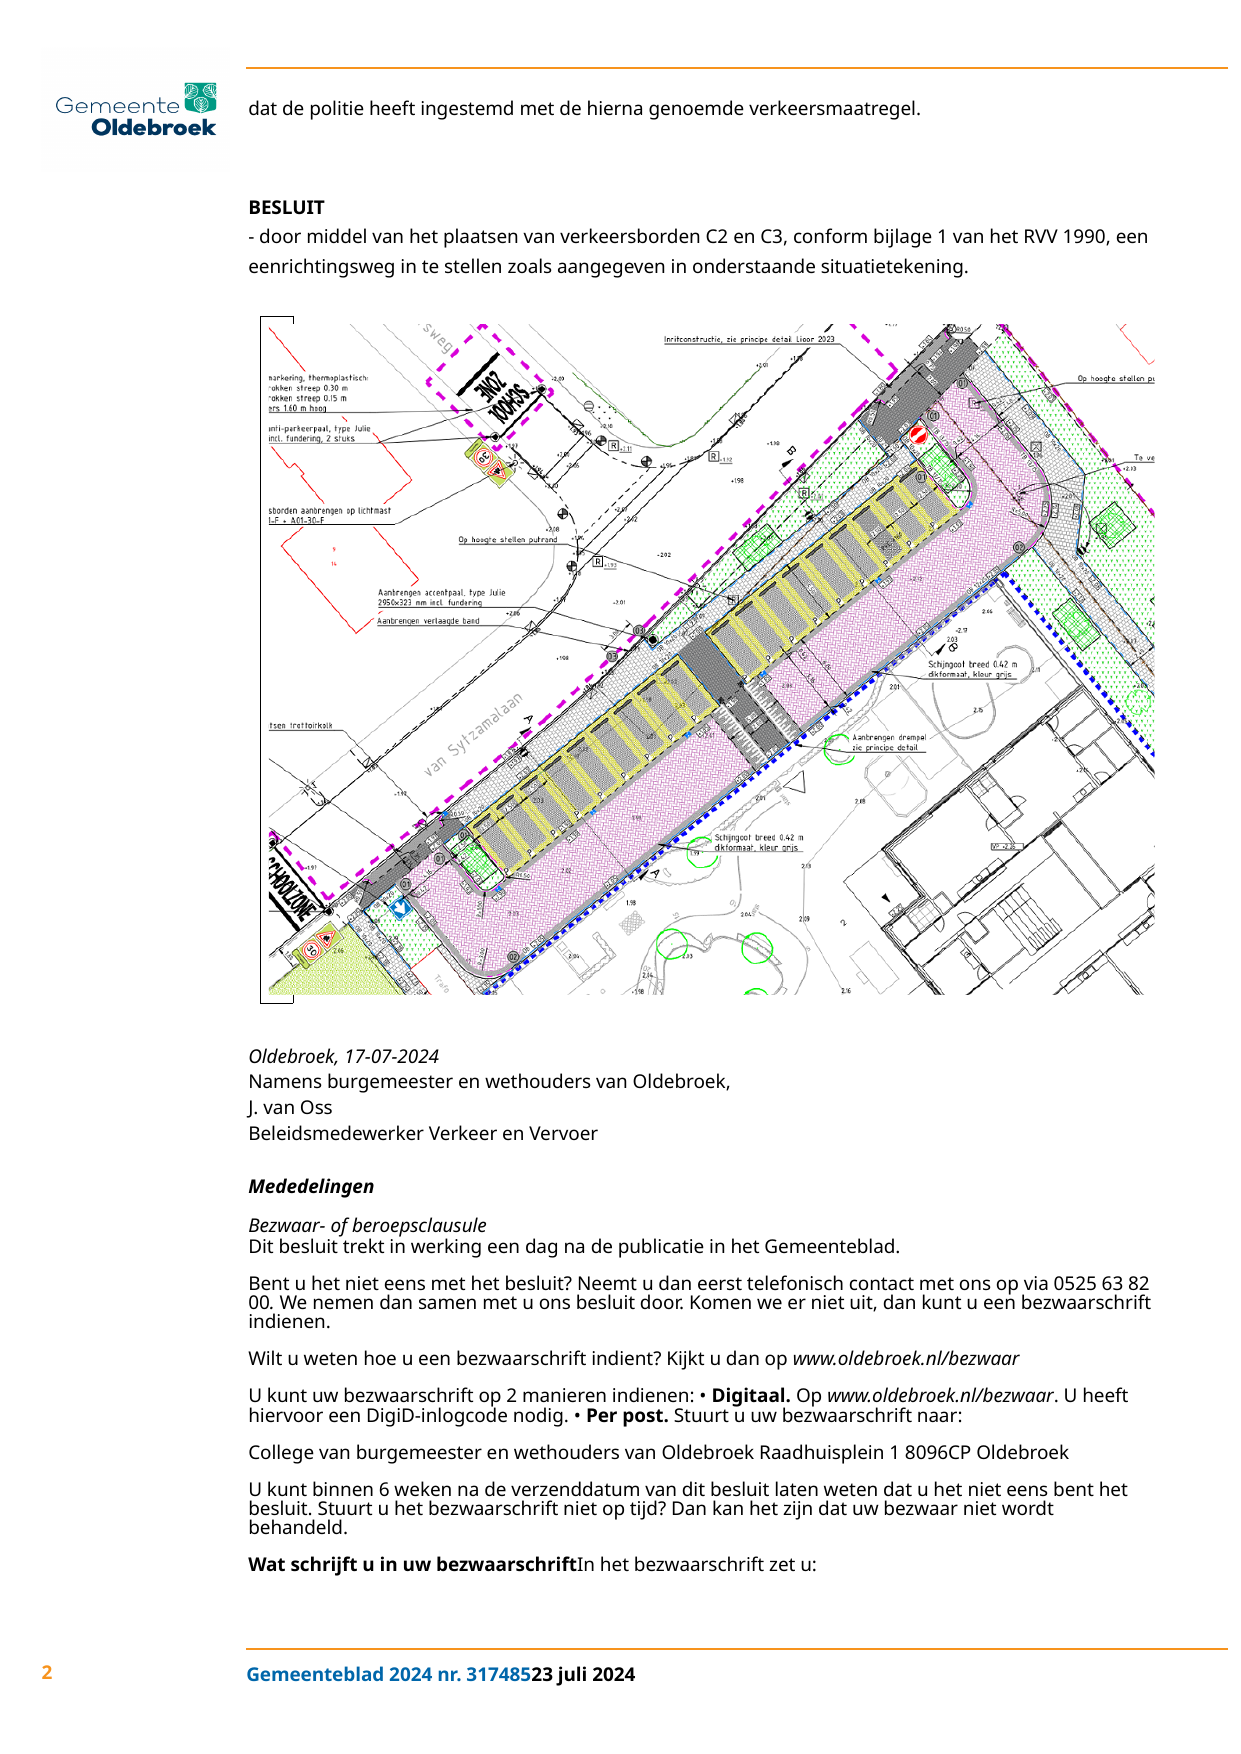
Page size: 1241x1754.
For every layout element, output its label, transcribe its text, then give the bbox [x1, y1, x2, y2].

text Bent u het niet eens met het besluit? Neemt u dan eerst telefonisch contact met ons op via 0525 63 82 00. We nemen dan samen met u ons besluit door. Komen we er niet uit, dan kunt u een bezwaarschrift indienen. [248, 1275, 1152, 1333]
text J. van Oss [248, 1094, 1152, 1120]
text U kunt binnen 6 weken na de verzenddatum van dit besluit laten weten dat u het niet eens bent het besluit. Stuurt u het bezwaarschrift niet op tijd? Dan kan het zijn dat uw bezwaar niet wordt behandeld. [248, 1481, 1152, 1538]
text - door middel van het plaatsen van verkeersborden C2 en C3, conform bijlage 1 van het RVV 1990, een eenrichtingsweg in te stellen zoals aangegeven in onderstaande situatietekening. [248, 224, 1152, 279]
text College van burgemeester en wethouders van Oldebroek Raadhuisplein 1 8096CP Oldebroek [248, 1444, 1152, 1463]
text Namens burgemeester en wethouders van Oldebroek, [248, 1068, 1152, 1094]
picture [41, 47, 231, 172]
text BESLUIT [248, 194, 1152, 220]
picture [268, 324, 1155, 995]
text Dit besluit trekt in werking een dag na de publicatie in het Gemeenteblad. [248, 1238, 1152, 1257]
text Oldebroek, 17-07-2024 [248, 1043, 1152, 1068]
text U kunt uw bezwaarschrift op 2 manieren indienen: • Digitaal. Op www.oldebroek.nl/bezwaar. U heeft hiervoor een DigiD-inlogcode nodig. • Per post. Stuurt u uw bezwaarschrift naar: [248, 1387, 1152, 1426]
text dat de politie heeft ingestemd met de hierna genoemde verkeersmaatregel. [248, 95, 1152, 121]
text Beleidsmedewerker Verkeer en Vervoer [248, 1120, 1152, 1146]
text Wat schrijft u in uw bezwaarschriftIn het bezwaarschrift zet u: [248, 1556, 1152, 1575]
text Mededelingen [248, 1173, 1152, 1199]
text Wilt u weten hoe u een bezwaarschrift indient? Kijkt u dan op www.oldebroek.nl/bezwaar [248, 1350, 1152, 1370]
text Bezwaar- of beroepsclausule [248, 1212, 1152, 1238]
